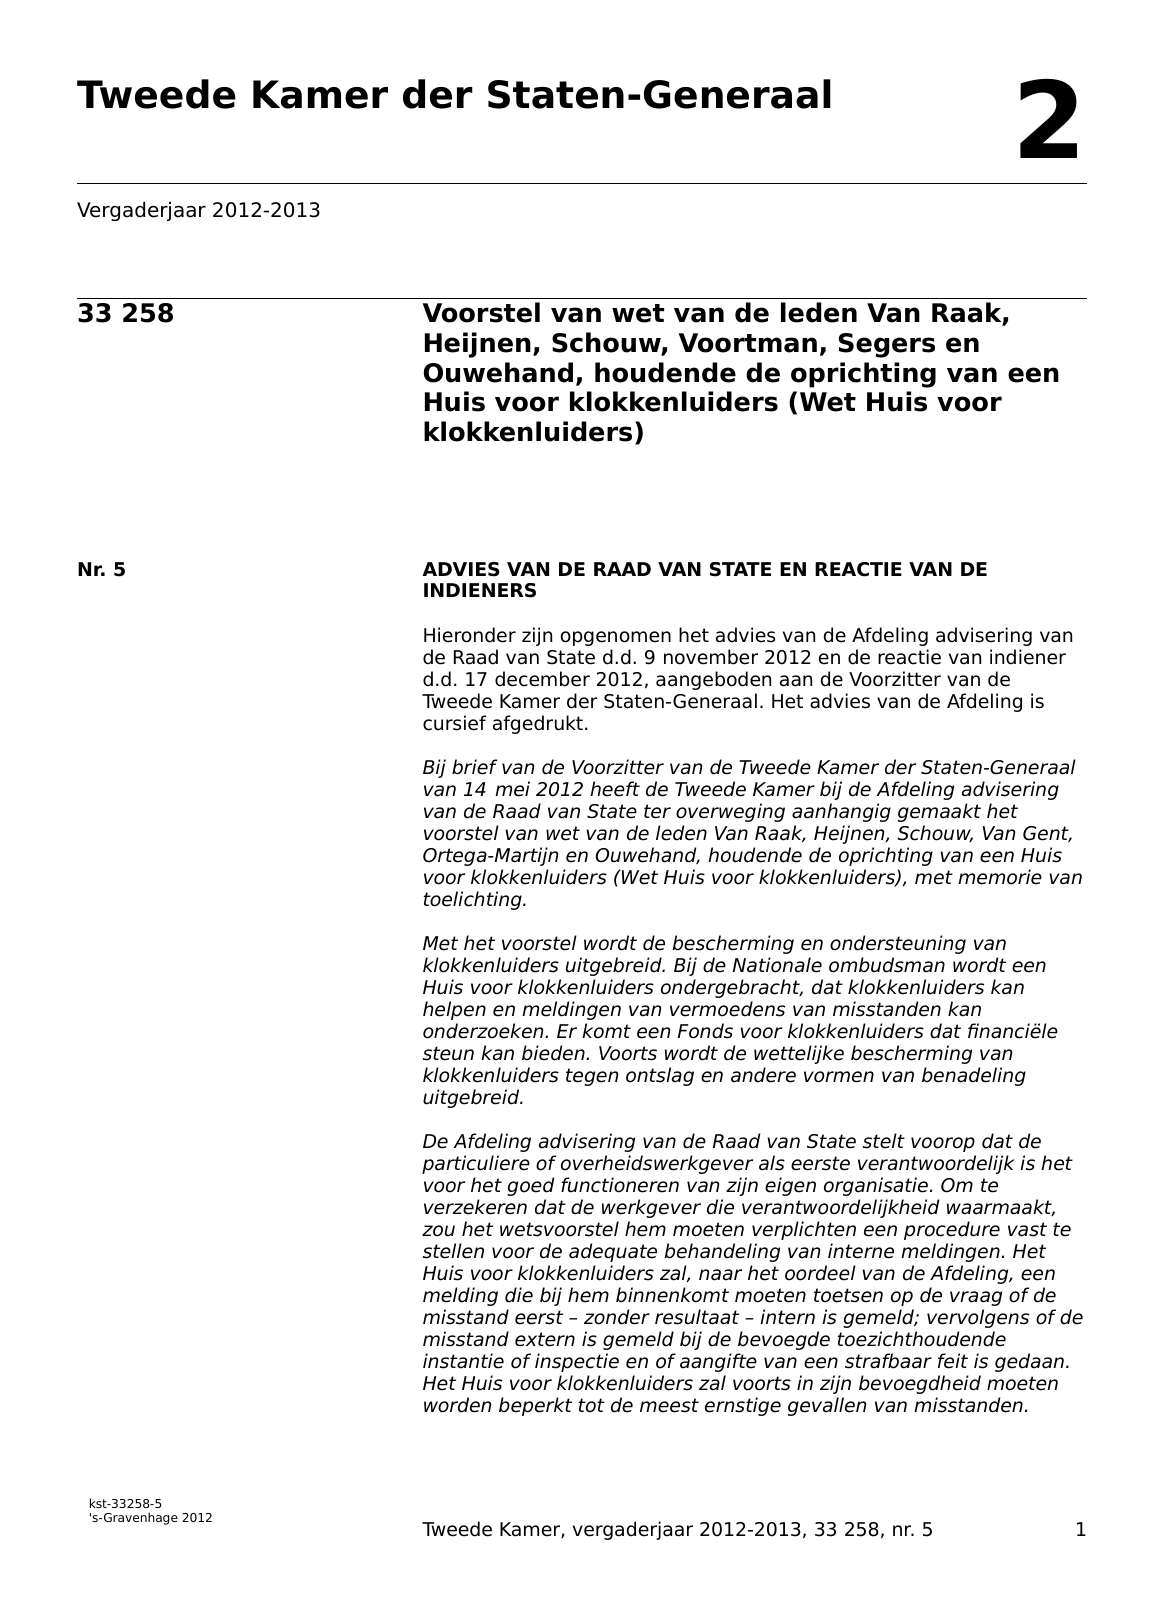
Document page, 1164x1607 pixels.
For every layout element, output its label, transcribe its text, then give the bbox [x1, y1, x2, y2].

text 's-Gravenhage 2012 [88, 1511, 323, 1525]
text kst-33258-5 [88, 1497, 323, 1511]
text De Afdeling advisering van de Raad van State stelt voorop dat de particuliere of overheidswerkgever als eerste verantwoordelijk is het voor het goed functioneren van zijn eigen organisatie. Om te verzekeren dat de werkgever die verantwoordelijkheid waarmaakt, zou het wetsvoorstel hem moeten verplichten een procedure vast te stellen voor de adequate behandeling van interne meldingen. Het Huis voor klokkenluiders zal, naar het oordeel van de Afdeling, een melding die bij hem binnenkomt moeten toetsen op de vraag of de misstand eerst – zonder resultaat – intern is gemeld; vervolgens of de misstand extern is gemeld bij de bevoegde toezichthoudende instantie of inspectie en of aangifte van een strafbaar feit is gedaan. Het Huis voor klokkenluiders zal voorts in zijn bevoegdheid moeten worden beperkt tot de meest ernstige gevallen van misstanden. [422, 1131, 1087, 1416]
subtitle Nr. 5 ADVIES VAN DE RAAD VAN STATE EN REACTIE VAN DE INDIENERS [77, 558, 1087, 602]
table_header Tweede Kamer der Staten-Generaal [77, 59, 886, 183]
text Met het voorstel wordt de bescherming en ondersteuning van klokkenluiders uitgebreid. Bij de Nationale ombudsman wordt een Huis voor klokkenluiders ondergebracht, dat klokkenluiders kan helpen en meldingen van vermoedens van misstanden kan onderzoeken. Er komt een Fonds voor klokkenluiders dat financiële steun kan bieden. Voorts wordt de wettelijke bescherming van klokkenluiders tegen ontslag en andere vormen van benadeling uitgebreid. [422, 933, 1087, 1108]
text Bij brief van de Voorzitter van de Tweede Kamer der Staten-Generaal van 14 mei 2012 heeft de Tweede Kamer bij de Afdeling advisering van de Raad van State ter overweging aanhangig gemaakt het voorstel van wet van de leden Van Raak, Heijnen, Schouw, Van Gent, Ortega-Martijn en Ouwehand, houdende de oprichting van een Huis voor klokkenluiders (Wet Huis voor klokkenluiders), met memorie van toelichting. [422, 757, 1087, 911]
subtitle 33 258 Voorstel van wet van de leden Van Raak, Heijnen, Schouw, Voortman, Segers en Ouwehand, houdende de oprichting van een Huis voor klokkenluiders (Wet Huis voor klokkenluiders) [77, 299, 1087, 447]
table_header 2 [886, 59, 1087, 183]
text Hieronder zijn opgenomen het advies van de Afdeling advisering van de Raad van State d.d. 9 november 2012 en de reactie van indiener d.d. 17 december 2012, aangeboden aan de Voorzitter van de Tweede Kamer der Staten-Generaal. Het advies van de Afdeling is cursief afgedrukt. [422, 624, 1087, 734]
table_cell Vergaderjaar 2012-2013 [77, 184, 1087, 298]
